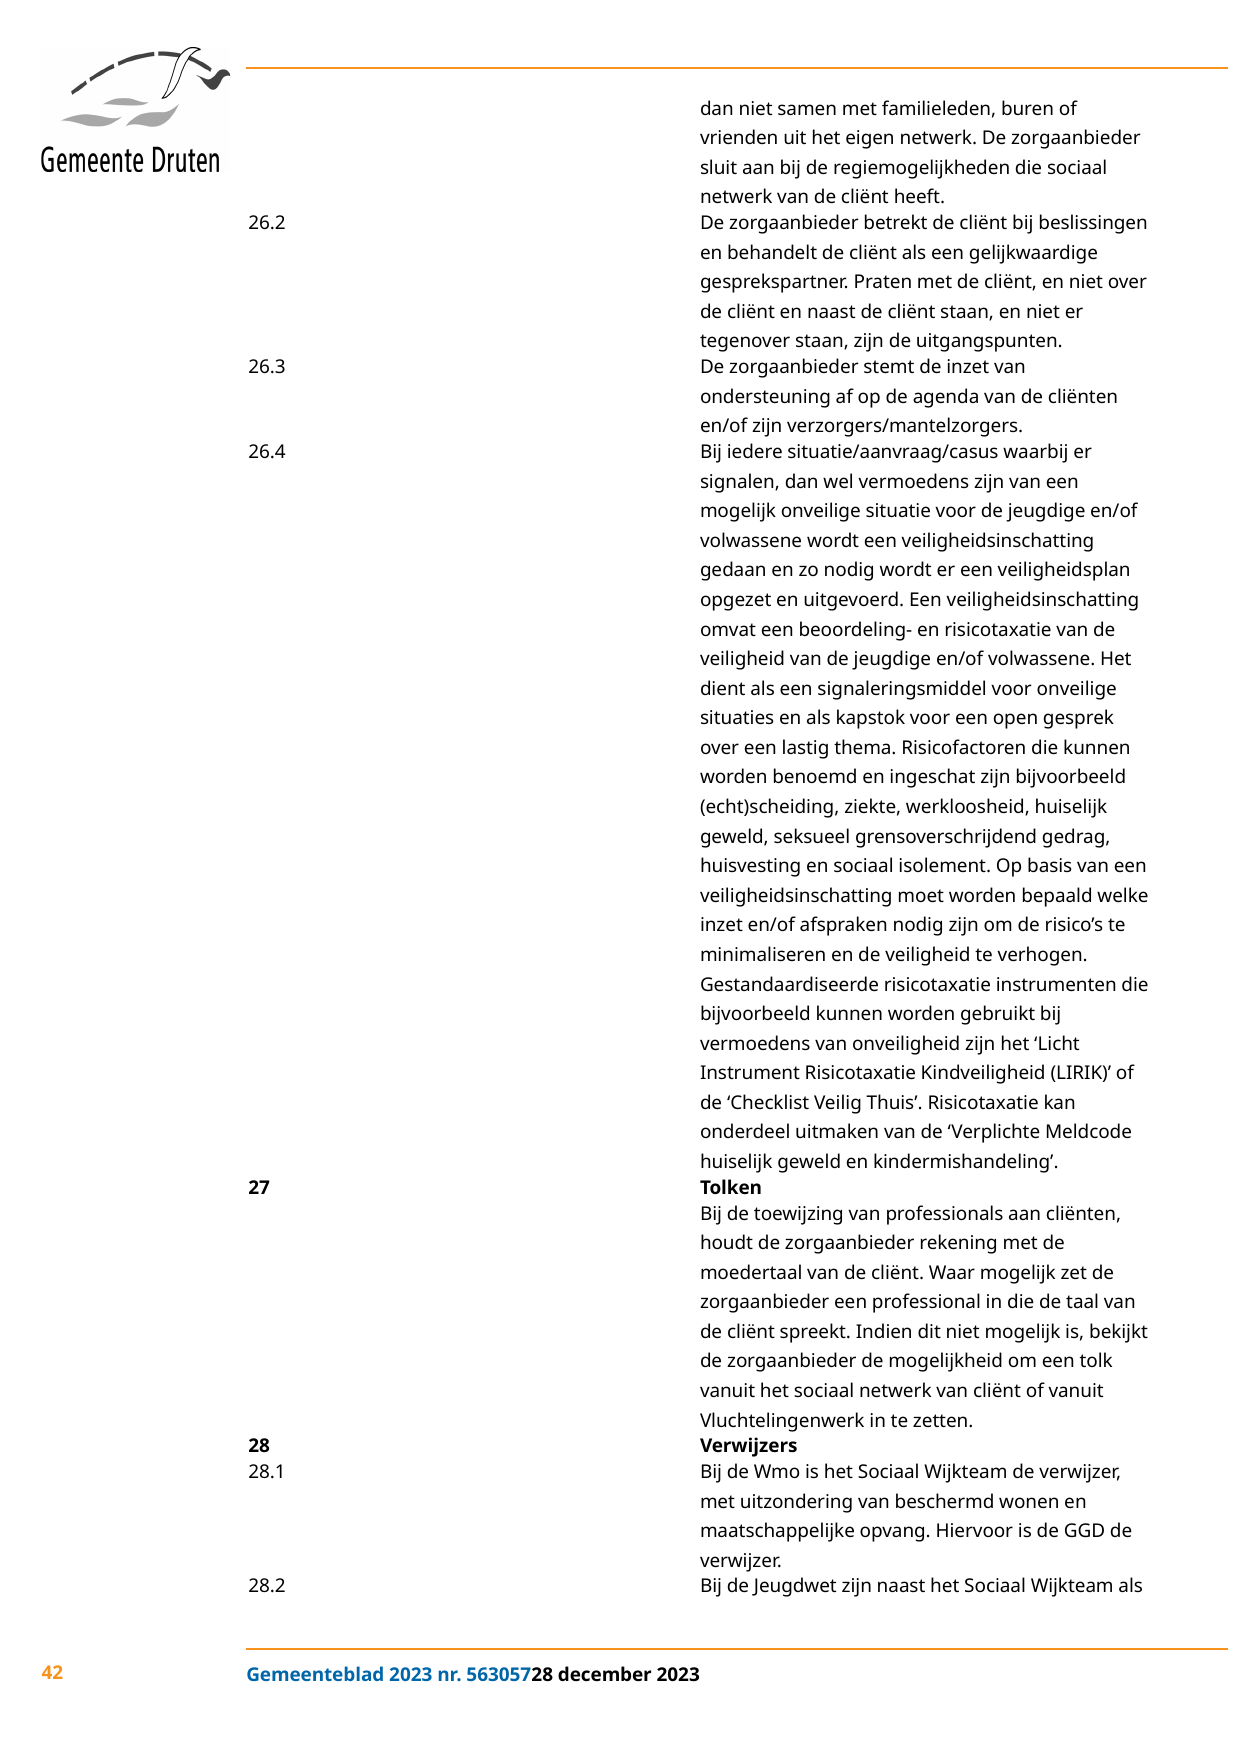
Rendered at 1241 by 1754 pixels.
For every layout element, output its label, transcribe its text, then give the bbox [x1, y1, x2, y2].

picture [41, 47, 231, 172]
table_cell 26.3 [248, 353, 700, 438]
table_cell Verwijzers [700, 1433, 1152, 1458]
table_cell De zorgaanbieder betrekt de cliënt bij beslissingen en behandelt de cliënt als een gelijkwaardige gesprekspartner. Praten met de cliënt, en niet over de cliënt en naast de cliënt staan, en niet er tegenover staan, zijn de uitgangspunten. [700, 209, 1152, 353]
table_cell 26.2 [248, 209, 700, 353]
table_cell 28 [248, 1433, 700, 1458]
table_cell 28.2 [248, 1573, 700, 1598]
table_cell 28.1 [248, 1458, 700, 1573]
table_cell Bij iedere situatie/aanvraag/casus waarbij er signalen, dan wel vermoedens zijn van een mogelijk onveilige situatie voor de jeugdige en/of volwassene wordt een veiligheidsinschatting gedaan en zo nodig wordt er een veiligheidsplan opgezet en uitgevoerd. Een veiligheidsinschatting omvat een beoordeling- en risicotaxatie van de veiligheid van de jeugdige en/of volwassene. Het dient als een signaleringsmiddel voor onveilige situaties en als kapstok voor een open gesprek over een lastig thema. Risicofactoren die kunnen worden benoemd en ingeschat zijn bijvoorbeeld (echt)scheiding, ziekte, werkloosheid, huiselijk geweld, seksueel grensoverschrijdend gedrag, huisvesting en sociaal isolement. Op basis van een veiligheidsinschatting moet worden bepaald welke inzet en/of afspraken nodig zijn om de risico’s te minimaliseren en de veiligheid te verhogen. Gestandaardiseerde risicotaxatie instrumenten die bijvoorbeeld kunnen worden gebruikt bij vermoedens van onveiligheid zijn het ‘Licht Instrument Risicotaxatie Kindveiligheid (LIRIK)’ of de ‘Checklist Veilig Thuis’. Risicotaxatie kan onderdeel uitmaken van de ‘Verplichte Meldcode huiselijk geweld en kindermishandeling’. [700, 438, 1152, 1174]
table_cell De zorgaanbieder stemt de inzet van ondersteuning af op de agenda van de cliënten en/of zijn verzorgers/mantelzorgers. [700, 353, 1152, 438]
table_cell Bij de Jeugdwet zijn naast het Sociaal Wijkteam als [700, 1573, 1152, 1598]
table_cell [248, 95, 700, 209]
table_cell Bij de toewijzing van professionals aan cliënten, houdt de zorgaanbieder rekening met de moedertaal van de cliënt. Waar mogelijk zet de zorgaanbieder een professional in die de taal van de cliënt spreekt. Indien dit niet mogelijk is, bekijkt de zorgaanbieder de mogelijkheid om een tolk vanuit het sociaal netwerk van cliënt of vanuit Vluchtelingenwerk in te zetten. [700, 1200, 1152, 1432]
table_cell [248, 1200, 700, 1432]
table_cell 26.4 [248, 438, 700, 1174]
table_cell Tolken [700, 1174, 1152, 1200]
table_cell dan niet samen met familieleden, buren of vrienden uit het eigen netwerk. De zorgaanbieder sluit aan bij de regiemogelijkheden die sociaal netwerk van de cliënt heeft. [700, 95, 1152, 209]
table_cell Bij de Wmo is het Sociaal Wijkteam de verwijzer, met uitzondering van beschermd wonen en maatschappelijke opvang. Hiervoor is de GGD de verwijzer. [700, 1458, 1152, 1573]
table_cell 27 [248, 1174, 700, 1200]
